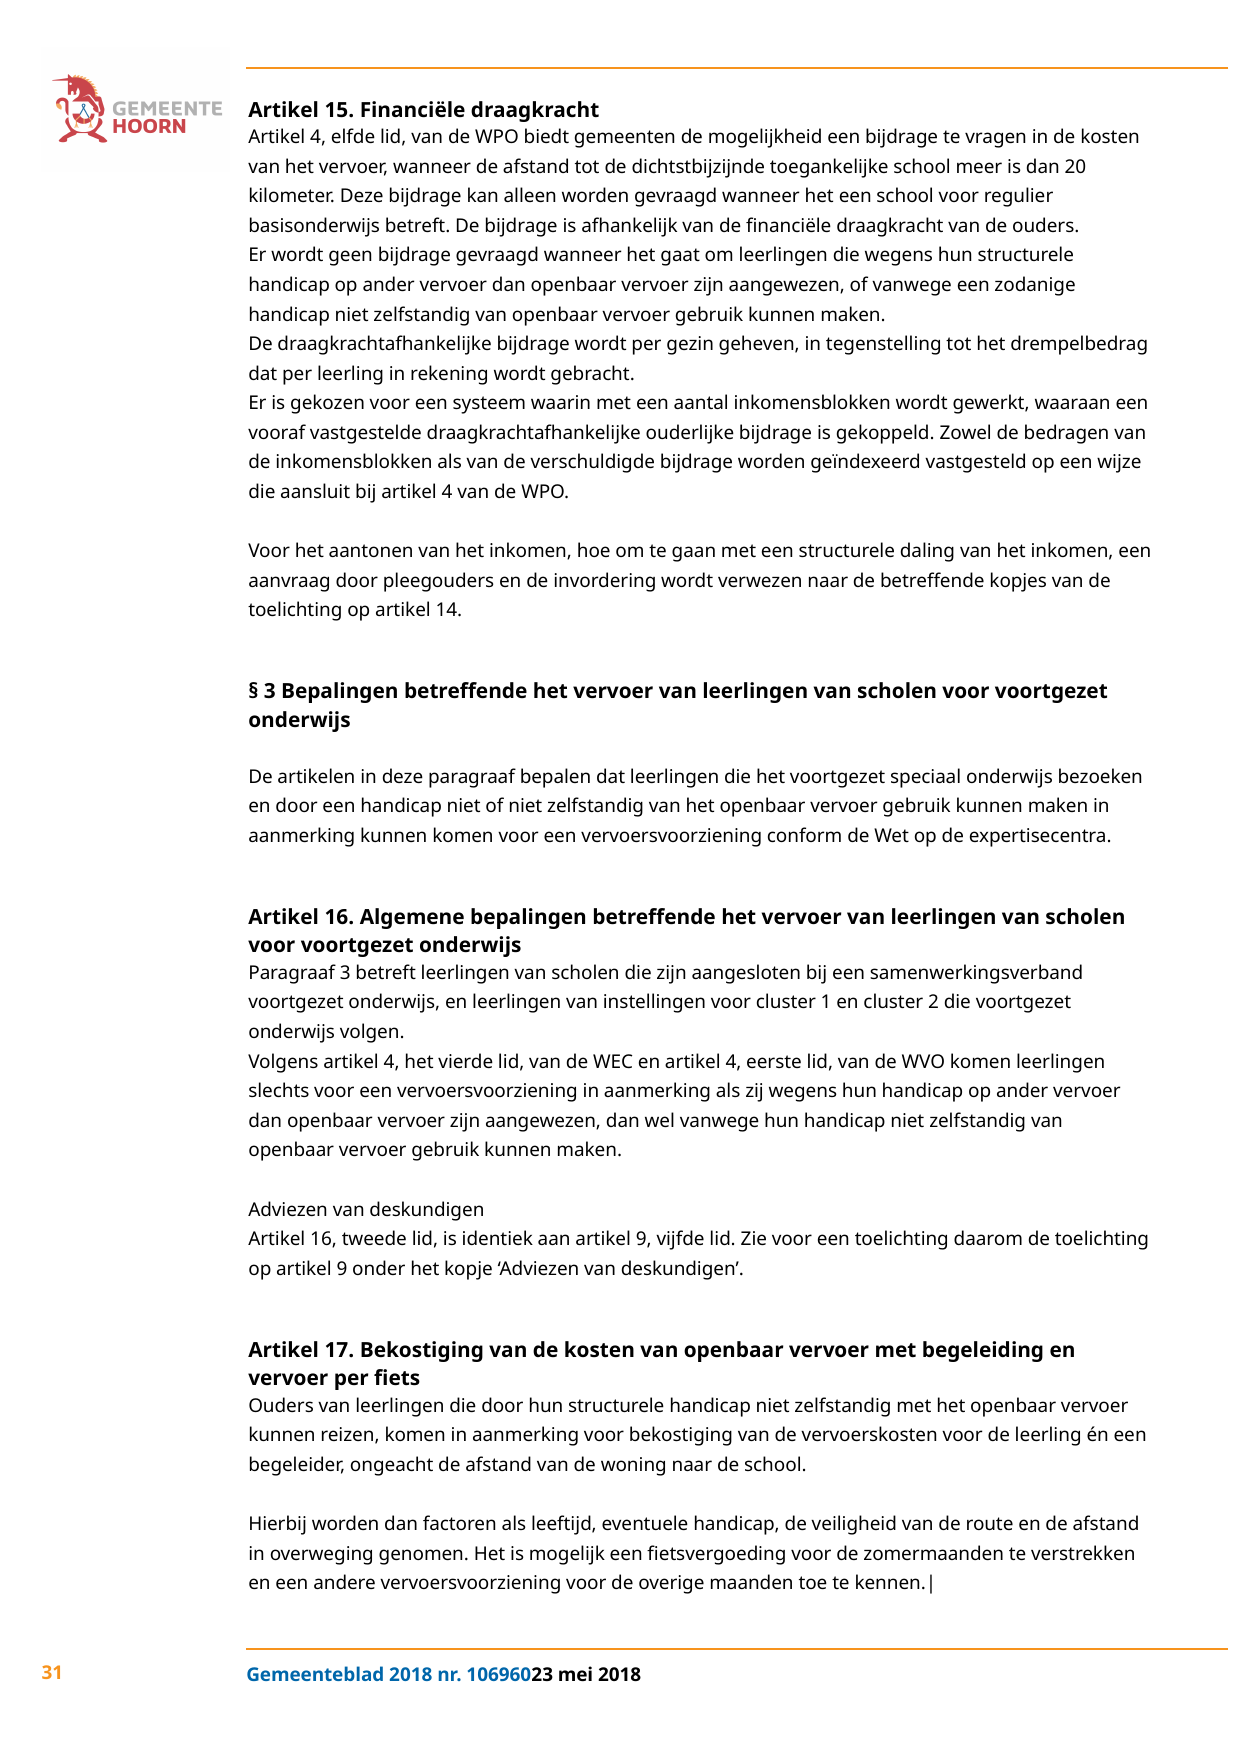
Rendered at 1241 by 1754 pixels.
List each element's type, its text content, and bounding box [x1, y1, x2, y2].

text Artikel 15. Financiële draagkracht [248, 95, 1152, 123]
text Voor het aantonen van het inkomen, hoe om te gaan met een structurele daling van het inkomen, een aanvraag door pleegouders en de invordering wordt verwezen naar de betreffende kopjes van de toelichting op artikel 14. [248, 537, 1152, 622]
text Adviezen van deskundigen [248, 1196, 1152, 1221]
text Artikel 17. Bekostiging van de kosten van openbaar vervoer met begeleiding en vervoer per fiets [248, 1335, 1152, 1392]
text Paragraaf 3 betreft leerlingen van scholen die zijn aangesloten bij een samenwerkingsverband voortgezet onderwijs, en leerlingen van instellingen voor cluster 1 en cluster 2 die voortgezet onderwijs volgen. [248, 959, 1152, 1044]
text Artikel 4, elfde lid, van de WPO biedt gemeenten de mogelijkheid een bijdrage te vragen in de kosten van het vervoer, wanneer de afstand tot de dichtstbijzijnde toegankelijke school meer is dan 20 kilometer. Deze bijdrage kan alleen worden gevraagd wanneer het een school voor regulier basisonderwijs betreft. De bijdrage is afhankelijk van de financiële draagkracht van de ouders. [248, 123, 1152, 238]
text § 3 Bepalingen betreffende het vervoer van leerlingen van scholen voor voortgezet onderwijs [248, 677, 1152, 733]
picture [41, 47, 231, 172]
text Artikel 16, tweede lid, is identiek aan artikel 9, vijfde lid. Zie voor een toelichting daarom de toelichting op artikel 9 onder het kopje ‘Adviezen van deskundigen’. [248, 1225, 1152, 1281]
text Hierbij worden dan factoren als leeftijd, eventuele handicap, de veiligheid van de route en de afstand in overweging genomen. Het is mogelijk een fietsvergoeding voor de zomermaanden te verstrekken en een andere vervoersvoorziening voor de overige maanden toe te kennen.| [248, 1510, 1152, 1595]
text Er wordt geen bijdrage gevraagd wanneer het gaat om leerlingen die wegens hun structurele handicap op ander vervoer dan openbaar vervoer zijn aangewezen, of vanwege een zodanige handicap niet zelfstandig van openbaar vervoer gebruik kunnen maken. [248, 242, 1152, 326]
text Volgens artikel 4, het vierde lid, van de WEC en artikel 4, eerste lid, van de WVO komen leerlingen slechts voor een vervoersvoorziening in aanmerking als zij wegens hun handicap op ander vervoer dan openbaar vervoer zijn aangewezen, dan wel vanwege hun handicap niet zelfstandig van openbaar vervoer gebruik kunnen maken. [248, 1048, 1152, 1162]
text De artikelen in deze paragraaf bepalen dat leerlingen die het voortgezet speciaal onderwijs bezoeken en door een handicap niet of niet zelfstandig van het openbaar vervoer gebruik kunnen maken in aanmerking kunnen komen voor een vervoersvoorziening conform de Wet op de expertisecentra. [248, 763, 1152, 848]
text Ouders van leerlingen die door hun structurele handicap niet zelfstandig met het openbaar vervoer kunnen reizen, komen in aanmerking voor bekostiging van de vervoerskosten voor de leerling én een begeleider, ongeacht de afstand van de woning naar de school. [248, 1392, 1152, 1477]
text De draagkrachtafhankelijke bijdrage wordt per gezin geheven, in tegenstelling tot het drempelbedrag dat per leerling in rekening wordt gebracht. [248, 330, 1152, 386]
text Artikel 16. Algemene bepalingen betreffende het vervoer van leerlingen van scholen voor voortgezet onderwijs [248, 902, 1152, 959]
text Er is gekozen voor een systeem waarin met een aantal inkomensblokken wordt gewerkt, waaraan een vooraf vastgestelde draagkrachtafhankelijke ouderlijke bijdrage is gekoppeld. Zowel de bedragen van de inkomensblokken als van de verschuldigde bijdrage worden geïndexeerd vastgesteld op een wijze die aansluit bij artikel 4 van de WPO. [248, 389, 1152, 504]
